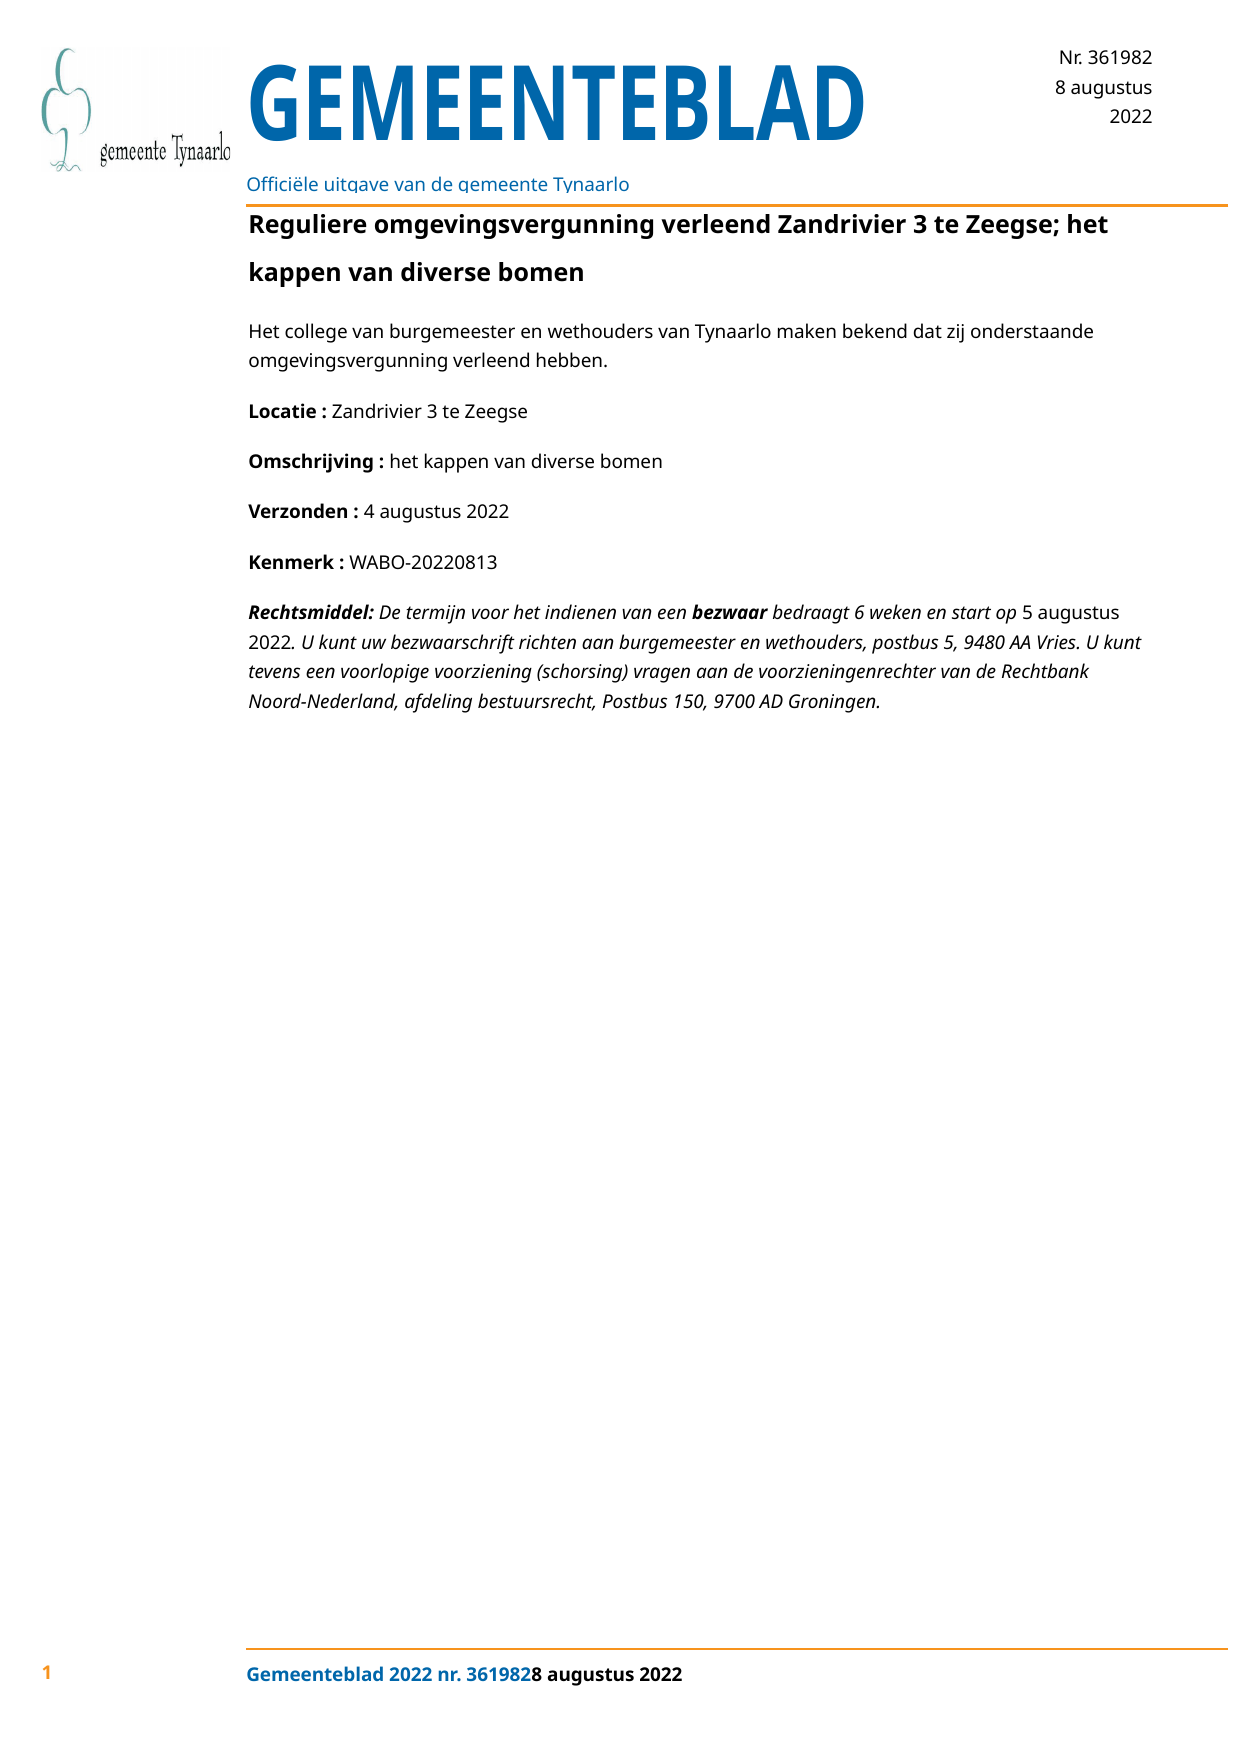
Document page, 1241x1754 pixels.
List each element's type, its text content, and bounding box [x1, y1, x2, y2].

picture [41, 47, 231, 172]
text Verzonden : 4 augustus 2022 [248, 499, 1152, 524]
text Locatie : Zandrivier 3 te Zeegse [248, 398, 1152, 424]
text Kenmerk : WABO-20220813 [248, 549, 1152, 575]
text Het college van burgemeester en wethouders van Tynaarlo maken bekend dat zij onderstaande omgevingsvergunning verleend hebben. [248, 318, 1152, 373]
text Rechtsmiddel: De termijn voor het indienen van een bezwaar bedraagt 6 weken en start op 5 augustus 2022. U kunt uw bezwaarschrift richten aan burgemeester en wethouders, postbus 5, 9480 AA Vries. U kunt tevens een voorlopige voorziening (schorsing) vragen aan de voorzieningenrechter van de Rechtbank Noord-Nederland, afdeling bestuursrecht, Postbus 150, 9700 AD Groningen. [248, 599, 1152, 714]
text Reguliere omgevingsvergunning verleend Zandrivier 3 te Zeegse; het kappen van diverse bomen [248, 207, 1152, 288]
text Omschrijving : het kappen van diverse bomen [248, 448, 1152, 474]
